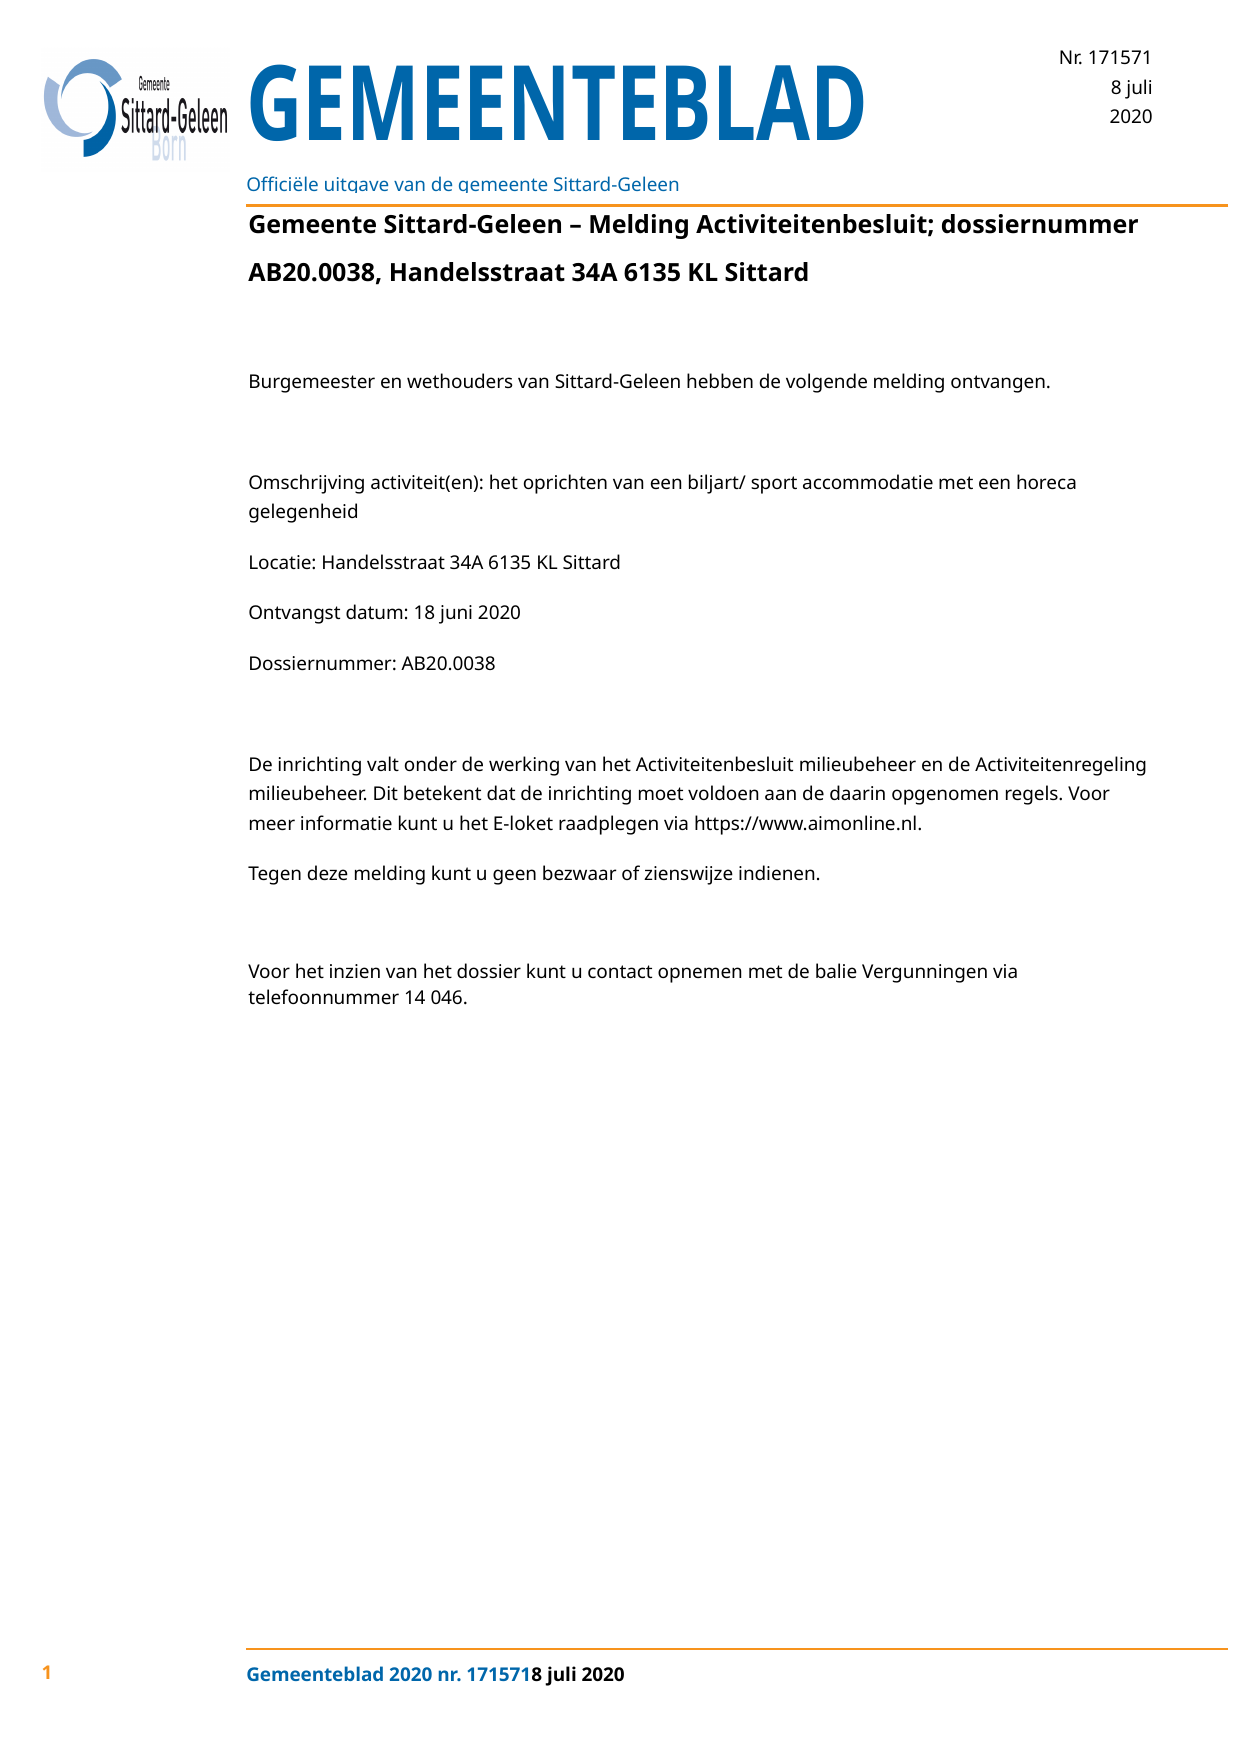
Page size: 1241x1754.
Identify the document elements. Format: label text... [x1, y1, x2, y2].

text Ontvangst datum: 18 juni 2020 [248, 599, 1152, 625]
text Burgemeester en wethouders van Sittard-Geleen hebben de volgende melding ontvangen. [248, 368, 1152, 394]
picture [41, 47, 231, 172]
text Locatie: Handelsstraat 34A 6135 KL Sittard [248, 549, 1152, 575]
text Omschrijving activiteit(en): het oprichten van een biljart/ sport accommodatie met een horeca gelegenheid [248, 469, 1152, 524]
text De inrichting valt onder de werking van het Activiteitenbesluit milieubeheer en de Activiteitenregeling milieubeheer. Dit betekent dat de inrichting moet voldoen aan de daarin opgenomen regels. Voor meer informatie kunt u het E-loket raadplegen via https://www.aimonline.nl. [248, 751, 1152, 836]
text Voor het inzien van het dossier kunt u contact opnemen met de balie Vergunningen via telefoonnummer 14 046. [248, 959, 1152, 1010]
text Gemeente Sittard-Geleen – Melding Activiteitenbesluit; dossiernummer AB20.0038, Handelsstraat 34A 6135 KL Sittard [248, 207, 1152, 288]
text Dossiernummer: AB20.0038 [248, 650, 1152, 676]
text Tegen deze melding kunt u geen bezwaar of zienswijze indienen. [248, 860, 1152, 886]
